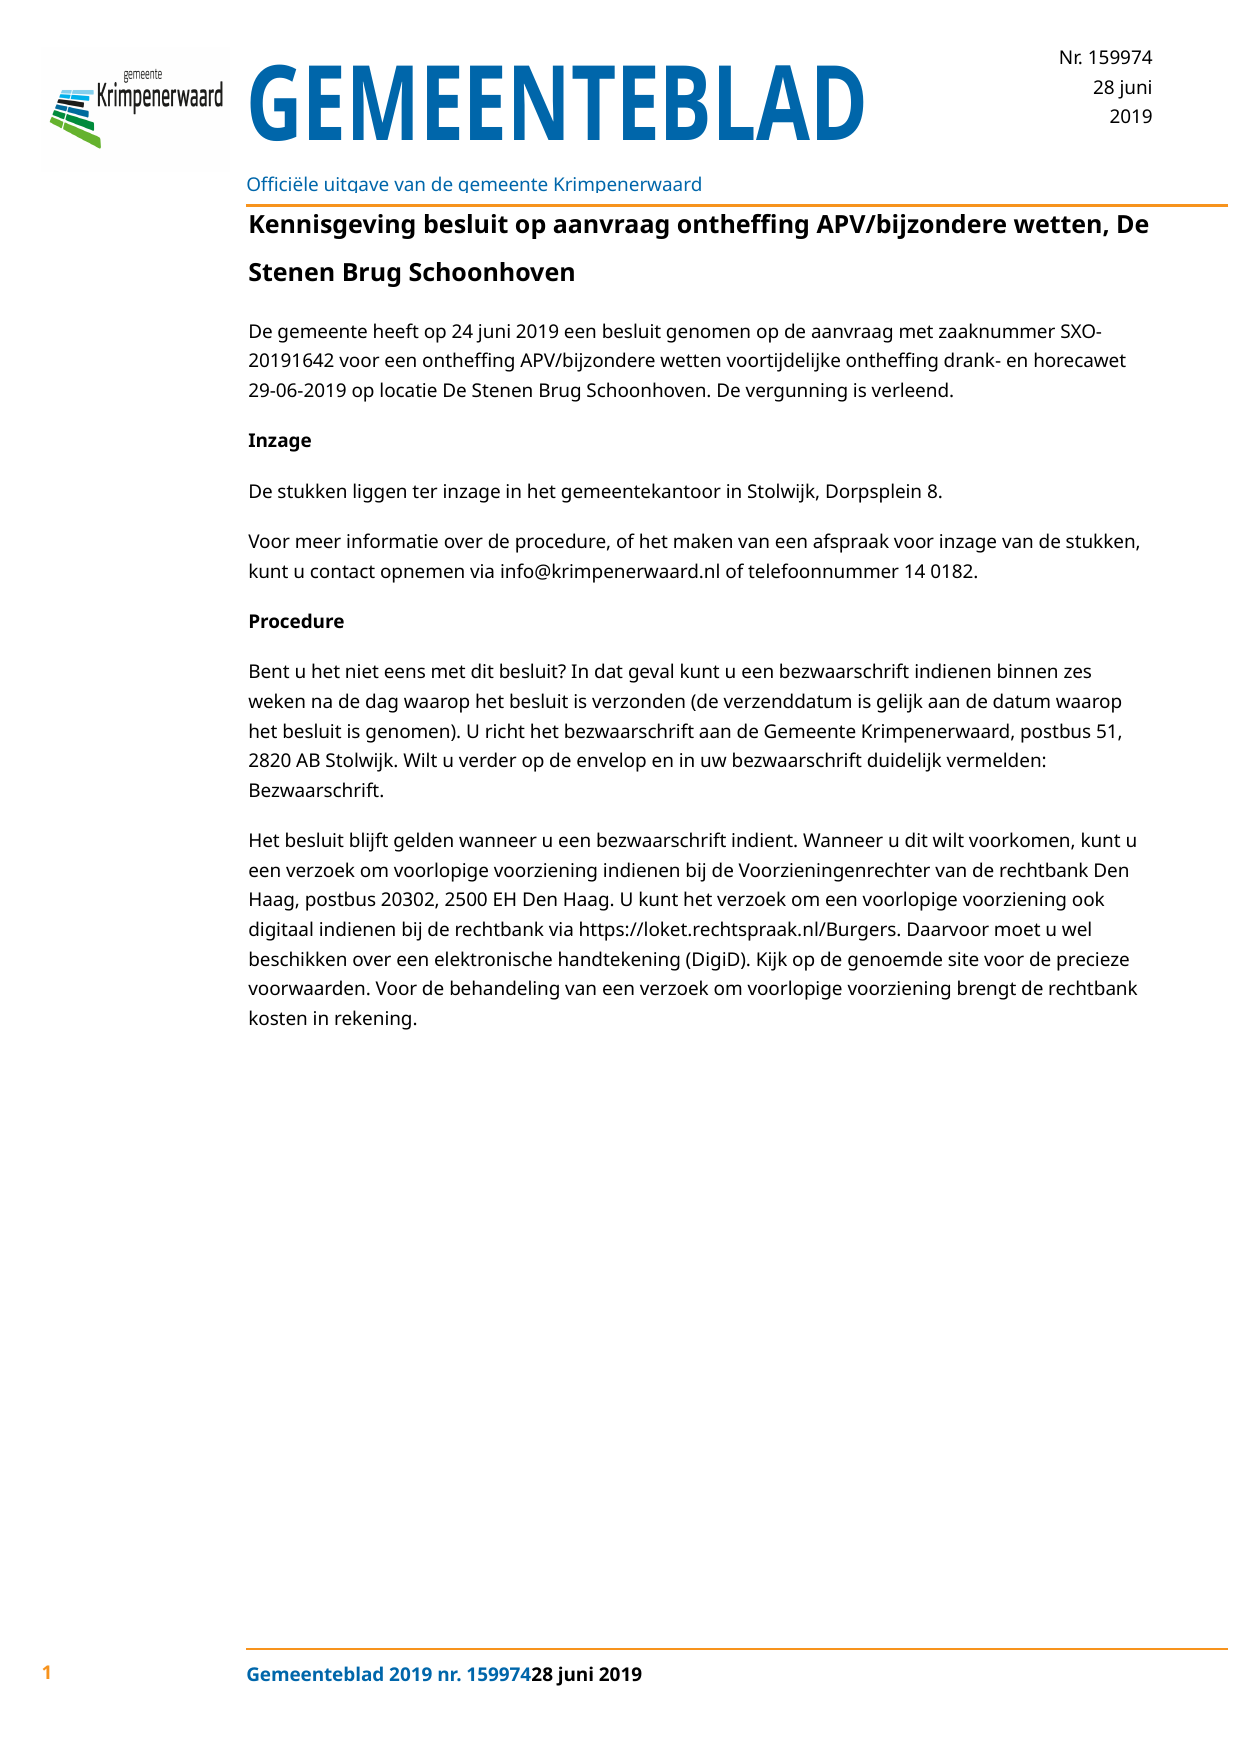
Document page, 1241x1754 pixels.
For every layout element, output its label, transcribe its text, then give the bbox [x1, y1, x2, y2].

text Procedure [248, 608, 1152, 634]
text Kennisgeving besluit op aanvraag ontheffing APV/bijzondere wetten, De Stenen Brug Schoonhoven [248, 207, 1152, 288]
text De stukken liggen ter inzage in het gemeentekantoor in Stolwijk, Dorpsplein 8. [248, 478, 1152, 504]
text De gemeente heeft op 24 juni 2019 een besluit genomen op de aanvraag met zaaknummer SXO-20191642 voor een ontheffing APV/bijzondere wetten voortijdelijke ontheffing drank- en horecawet 29-06-2019 op locatie De Stenen Brug Schoonhoven. De vergunning is verleend. [248, 318, 1152, 403]
text Het besluit blijft gelden wanneer u een bezwaarschrift indient. Wanneer u dit wilt voorkomen, kunt u een verzoek om voorlopige voorziening indienen bij de Voorzieningenrechter van de rechtbank Den Haag, postbus 20302, 2500 EH Den Haag. U kunt het verzoek om een voorlopige voorziening ook digitaal indienen bij de rechtbank via https://loket.rechtspraak.nl/Burgers. Daarvoor moet u wel beschikken over een elektronische handtekening (DigiD). Kijk op de genoemde site voor de precieze voorwaarden. Voor de behandeling van een verzoek om voorlopige voorziening brengt de rechtbank kosten in rekening. [248, 827, 1152, 1031]
text Voor meer informatie over de procedure, of het maken van een afspraak voor inzage van de stukken, kunt u contact opnemen via info@krimpenerwaard.nl of telefoonnummer 14 0182. [248, 528, 1152, 584]
text Inzage [248, 427, 1152, 453]
text Bent u het niet eens met dit besluit? In dat geval kunt u een bezwaarschrift indienen binnen zes weken na de dag waarop het besluit is verzonden (de verzenddatum is gelijk aan de datum waarop het besluit is genomen). U richt het bezwaarschrift aan de Gemeente Krimpenerwaard, postbus 51, 2820 AB Stolwijk. Wilt u verder op de envelop en in uw bezwaarschrift duidelijk vermelden: Bezwaarschrift. [248, 659, 1152, 803]
picture [41, 47, 231, 172]
